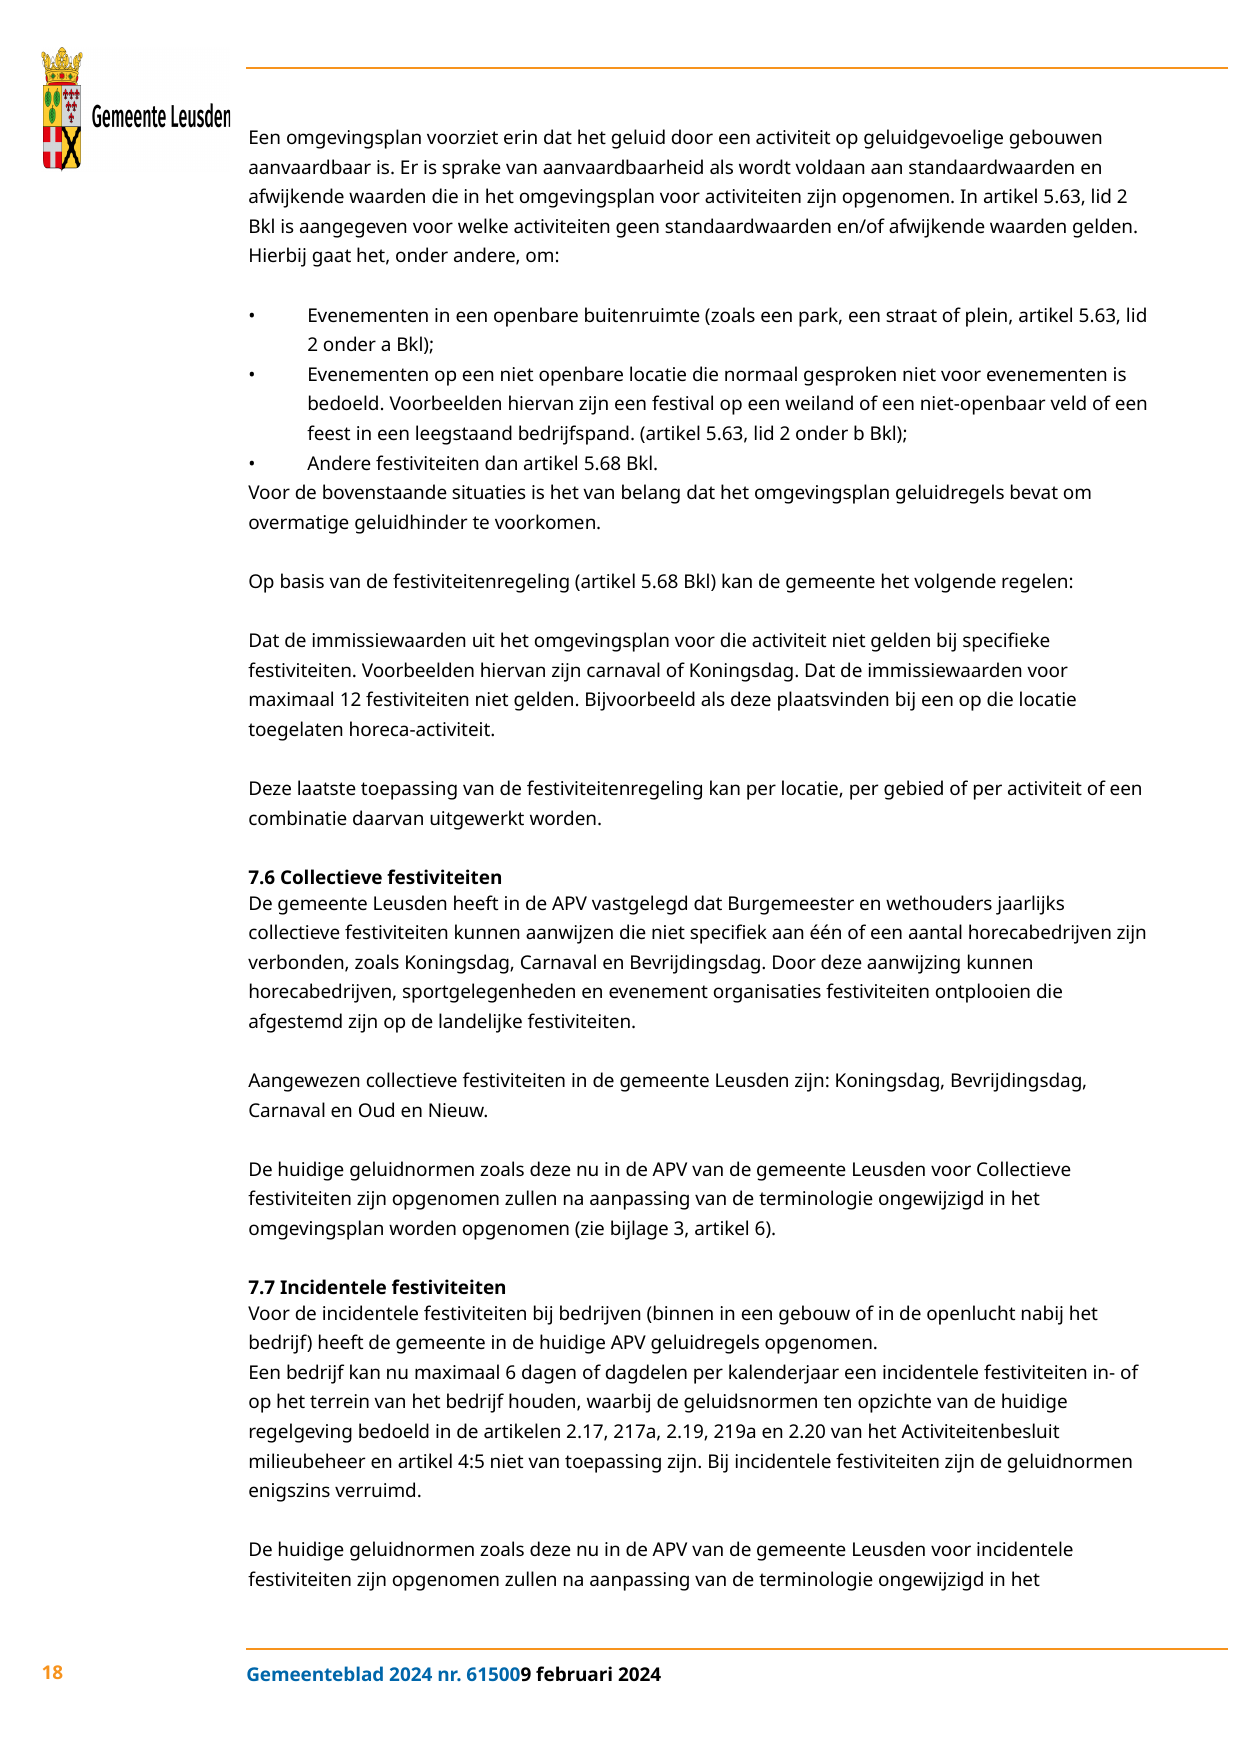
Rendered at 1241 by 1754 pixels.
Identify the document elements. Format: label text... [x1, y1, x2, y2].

text Voor de bovenstaande situaties is het van belang dat het omgevingsplan geluidregels bevat om overmatige geluidhinder te voorkomen. [248, 479, 1152, 535]
text Een bedrijf kan nu maximaal 6 dagen of dagdelen per kalenderjaar een incidentele festiviteiten in- of op het terrein van het bedrijf houden, waarbij de geluidsnormen ten opzichte van de huidige regelgeving bedoeld in de artikelen 2.17, 217a, 2.19, 219a en 2.20 van het Activiteitenbesluit milieubeheer en artikel 4:5 niet van toepassing zijn. Bij incidentele festiviteiten zijn de geluidnormen enigszins verruimd. [248, 1359, 1152, 1503]
list Evenementen op een niet openbare locatie die normaal gesproken niet voor evenementen is bedoeld. Voorbeelden hiervan zijn een festival op een weiland of een niet-openbaar veld of een feest in een leegstaand bedrijfspand. (artikel 5.63, lid 2 onder b Bkl); [248, 361, 1152, 446]
text Op basis van de festiviteitenregeling (artikel 5.68 Bkl) kan de gemeente het volgende regelen: [248, 568, 1152, 594]
text Een omgevingsplan voorziet erin dat het geluid door een activiteit op geluidgevoelige gebouwen aanvaardbaar is. Er is sprake van aanvaardbaarheid als wordt voldaan aan standaardwaarden en afwijkende waarden die in het omgevingsplan voor activiteiten zijn opgenomen. In artikel 5.63, lid 2 Bkl is aangegeven voor welke activiteiten geen standaardwaarden en/of afwijkende waarden gelden. Hierbij gaat het, onder andere, om: [248, 124, 1152, 268]
text Dat de immissiewaarden uit het omgevingsplan voor die activiteit niet gelden bij specifieke festiviteiten. Voorbeelden hiervan zijn carnaval of Koningsdag. Dat de immissiewaarden voor maximaal 12 festiviteiten niet gelden. Bijvoorbeeld als deze plaatsvinden bij een op die locatie toegelaten horeca-activiteit. [248, 627, 1152, 742]
text De huidige geluidnormen zoals deze nu in de APV van de gemeente Leusden voor incidentele festiviteiten zijn opgenomen zullen na aanpassing van de terminologie ongewijzigd in het [248, 1537, 1152, 1592]
text De huidige geluidnormen zoals deze nu in de APV van de gemeente Leusden voor Collectieve festiviteiten zijn opgenomen zullen na aanpassing van de terminologie ongewijzigd in het omgevingsplan worden opgenomen (zie bijlage 3, artikel 6). [248, 1156, 1152, 1241]
text Aangewezen collectieve festiviteiten in de gemeente Leusden zijn: Koningsdag, Bevrijdingsdag, Carnaval en Oud en Nieuw. [248, 1067, 1152, 1122]
text Voor de incidentele festiviteiten bij bedrijven (binnen in een gebouw of in de openlucht nabij het bedrijf) heeft de gemeente in de huidige APV geluidregels opgenomen. [248, 1300, 1152, 1355]
text Deze laatste toepassing van de festiviteitenregeling kan per locatie, per gebied of per activiteit of een combinatie daarvan uitgewerkt worden. [248, 775, 1152, 831]
text 7.6 Collectieve festiviteiten [248, 864, 1152, 890]
list Andere festiviteiten dan artikel 5.68 Bkl. [248, 450, 1152, 476]
text De gemeente Leusden heeft in de APV vastgelegd dat Burgemeester en wethouders jaarlijks collectieve festiviteiten kunnen aanwijzen die niet specifiek aan één of een aantal horecabedrijven zijn verbonden, zoals Koningsdag, Carnaval en Bevrijdingsdag. Door deze aanwijzing kunnen horecabedrijven, sportgelegenheden en evenement organisaties festiviteiten ontplooien die afgestemd zijn op de landelijke festiviteiten. [248, 890, 1152, 1034]
text 7.7 Incidentele festiviteiten [248, 1274, 1152, 1300]
picture [41, 47, 231, 172]
list Evenementen in een openbare buitenruimte (zoals een park, een straat of plein, artikel 5.63, lid 2 onder a Bkl); [248, 302, 1152, 357]
